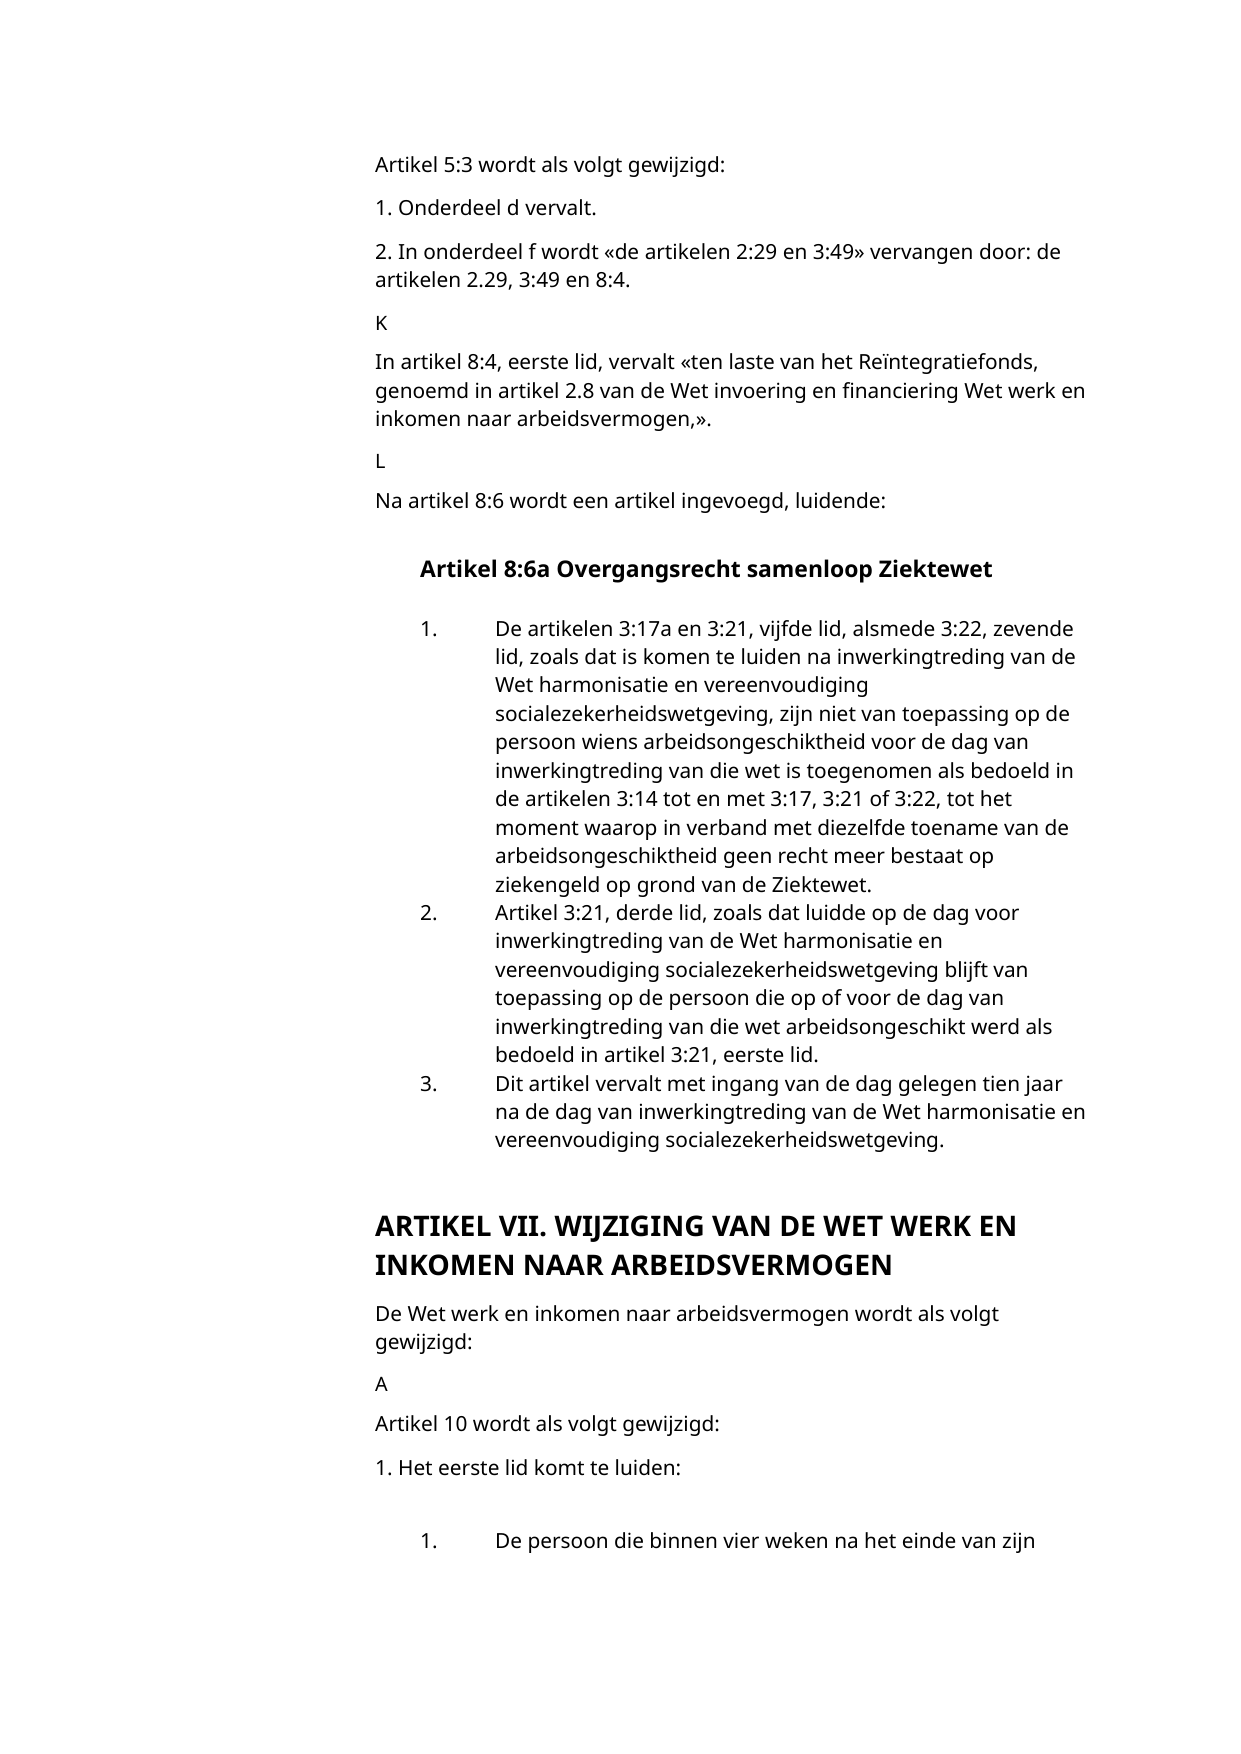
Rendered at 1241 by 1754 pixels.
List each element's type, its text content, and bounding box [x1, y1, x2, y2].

text A [375, 1371, 1090, 1398]
list Dit artikel vervalt met ingang van de dag gelegen tien jaar na de dag van inwerkingtreding van de Wet harmonisatie en vereenvoudiging socialezekerheidswetgeving. [420, 1069, 1090, 1154]
subtitle Artikel 8:6a Overgangsrecht samenloop Ziektewet [420, 552, 1090, 584]
text De Wet werk en inkomen naar arbeidsvermogen wordt als volgt gewijzigd: [375, 1299, 1090, 1356]
list De persoon die binnen vier weken na het einde van zijn [420, 1526, 1090, 1555]
text Artikel 5:3 wordt als volgt gewijzigd: [375, 150, 1090, 178]
text 1. Het eerste lid komt te luiden: [375, 1453, 1090, 1481]
text Na artikel 8:6 wordt een artikel ingevoegd, luidende: [375, 487, 1090, 515]
text L [375, 448, 1090, 475]
subtitle ARTIKEL VII. WIJZIGING VAN DE WET WERK EN INKOMEN NAAR ARBEIDSVERMOGEN [375, 1207, 1090, 1284]
text K [375, 309, 1090, 336]
text 1. Onderdeel d vervalt. [375, 193, 1090, 222]
text 2. In onderdeel f wordt «de artikelen 2:29 en 3:49» vervangen door: de artikelen 2.29, 3:49 en 8:4. [375, 237, 1090, 294]
list De artikelen 3:17a en 3:21, vijfde lid, alsmede 3:22, zevende lid, zoals dat is komen te luiden na inwerkingtreding van de Wet harmonisatie en vereenvoudiging socialezekerheidswetgeving, zijn niet van toepassing op de persoon wiens arbeidsongeschiktheid voor de dag van inwerkingtreding van die wet is toegenomen als bedoeld in de artikelen 3:14 tot en met 3:17, 3:21 of 3:22, tot het moment waarop in verband met diezelfde toename van de arbeidsongeschiktheid geen recht meer bestaat op ziekengeld op grond van de Ziektewet. [420, 614, 1090, 898]
text In artikel 8:4, eerste lid, vervalt «ten laste van het Reïntegratiefonds, genoemd in artikel 2.8 van de Wet invoering en financiering Wet werk en inkomen naar arbeidsvermogen,». [375, 347, 1090, 433]
text Artikel 10 wordt als volgt gewijzigd: [375, 1409, 1090, 1438]
list Artikel 3:21, derde lid, zoals dat luidde op de dag voor inwerkingtreding van de Wet harmonisatie en vereenvoudiging socialezekerheidswetgeving blijft van toepassing op de persoon die op of voor de dag van inwerkingtreding van die wet arbeidsongeschikt werd als bedoeld in artikel 3:21, eerste lid. [420, 898, 1090, 1069]
